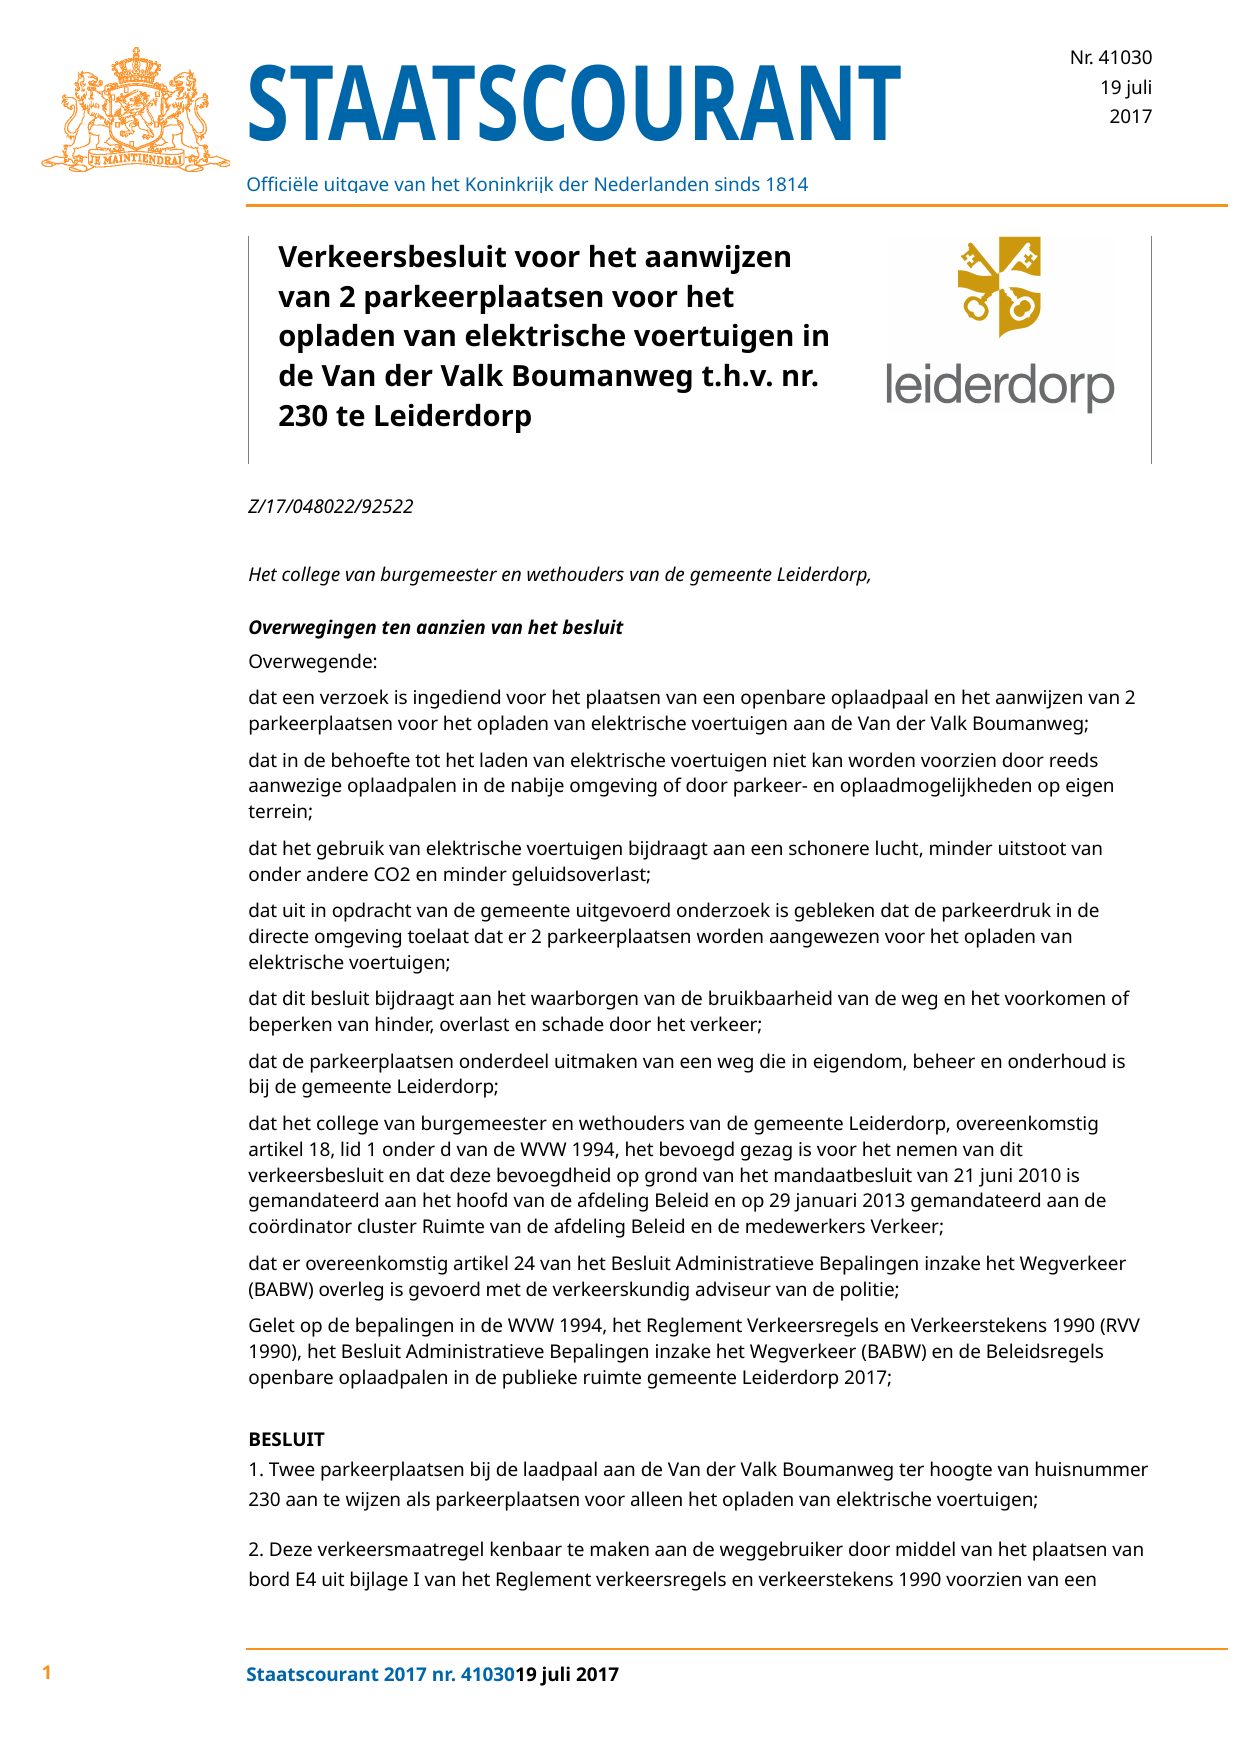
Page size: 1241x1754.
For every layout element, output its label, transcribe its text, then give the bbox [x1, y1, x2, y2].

text Overwegende: [248, 648, 1152, 674]
table_header [850, 414, 1151, 464]
table_header Verkeersbesluit voor het aanwijzen van 2 parkeerplaatsen voor het opladen van elektrische voertuigen in de Van der Valk Boumanweg t.h.v. nr. 230 te Leiderdorp [249, 236, 850, 464]
table_header [850, 236, 886, 413]
text dat een verzoek is ingediend voor het plaatsen van een openbare oplaadpaal en het aanwijzen van 2 parkeerplaatsen voor het opladen van elektrische voertuigen aan de Van der Valk Boumanweg; [248, 684, 1152, 736]
text Gelet op de bepalingen in de WVW 1994, het Reglement Verkeersregels en Verkeerstekens 1990 (RVV 1990), het Besluit Administratieve Bepalingen inzake het Wegverkeer (BABW) en de Beleidsregels openbare oplaadpalen in de publieke ruimte gemeente Leiderdorp 2017; [248, 1312, 1152, 1389]
text Overwegingen ten aanzien van het besluit [248, 614, 1152, 639]
text Z/17/048022/92522 [248, 493, 1152, 519]
text dat in de behoefte tot het laden van elektrische voertuigen niet kan worden voorzien door reeds aanwezige oplaadpalen in de nabije omgeving of door parkeer- en oplaadmogelijkheden op eigen terrein; [248, 747, 1152, 824]
text dat het gebruik van elektrische voertuigen bijdraagt aan een schonere lucht, minder uitstoot van onder andere CO2 en minder geluidsoverlast; [248, 835, 1152, 887]
text Het college van burgemeester en wethouders van de gemeente Leiderdorp, [248, 561, 1152, 587]
text 2. Deze verkeersmaatregel kenbaar te maken aan de weggebruiker door middel van het plaatsen van bord E4 uit bijlage I van het Reglement verkeersregels en verkeerstekens 1990 voorzien van een [248, 1536, 1152, 1591]
text BESLUIT [248, 1427, 1152, 1452]
text dat het college van burgemeester en wethouders van de gemeente Leiderdorp, overeenkomstig artikel 18, lid 1 onder d van de WVW 1994, het bevoegd gezag is voor het nemen van dit verkeersbesluit en dat deze bevoegdheid op grond van het mandaatbesluit van 21 juni 2010 is gemandateerd aan het hoofd van de afdeling Beleid en op 29 januari 2013 gemandateerd aan de coördinator cluster Ruimte van de afdeling Beleid en de medewerkers Verkeer; [248, 1110, 1152, 1239]
picture [886, 236, 1115, 414]
text dat de parkeerplaatsen onderdeel uitmaken van een weg die in eigendom, beheer en onderhoud is bij de gemeente Leiderdorp; [248, 1048, 1152, 1099]
text dat uit in opdracht van de gemeente uitgevoerd onderzoek is gebleken dat de parkeerdruk in de directe omgeving toelaat dat er 2 parkeerplaatsen worden aangewezen voor het opladen van elektrische voertuigen; [248, 897, 1152, 975]
text dat dit besluit bijdraagt aan het waarborgen van de bruikbaarheid van de weg en het voorkomen of beperken van hinder, overlast en schade door het verkeer; [248, 986, 1152, 1037]
text dat er overeenkomstig artikel 24 van het Besluit Administratieve Bepalingen inzake het Wegverkeer (BABW) overleg is gevoerd met de verkeerskundig adviseur van de politie; [248, 1250, 1152, 1301]
text 1. Twee parkeerplaatsen bij de laadpaal aan de Van der Valk Boumanweg ter hoogte van huisnummer 230 aan te wijzen als parkeerplaatsen voor alleen het opladen van elektrische voertuigen; [248, 1456, 1152, 1511]
picture [41, 47, 231, 172]
table_header [1115, 236, 1151, 413]
